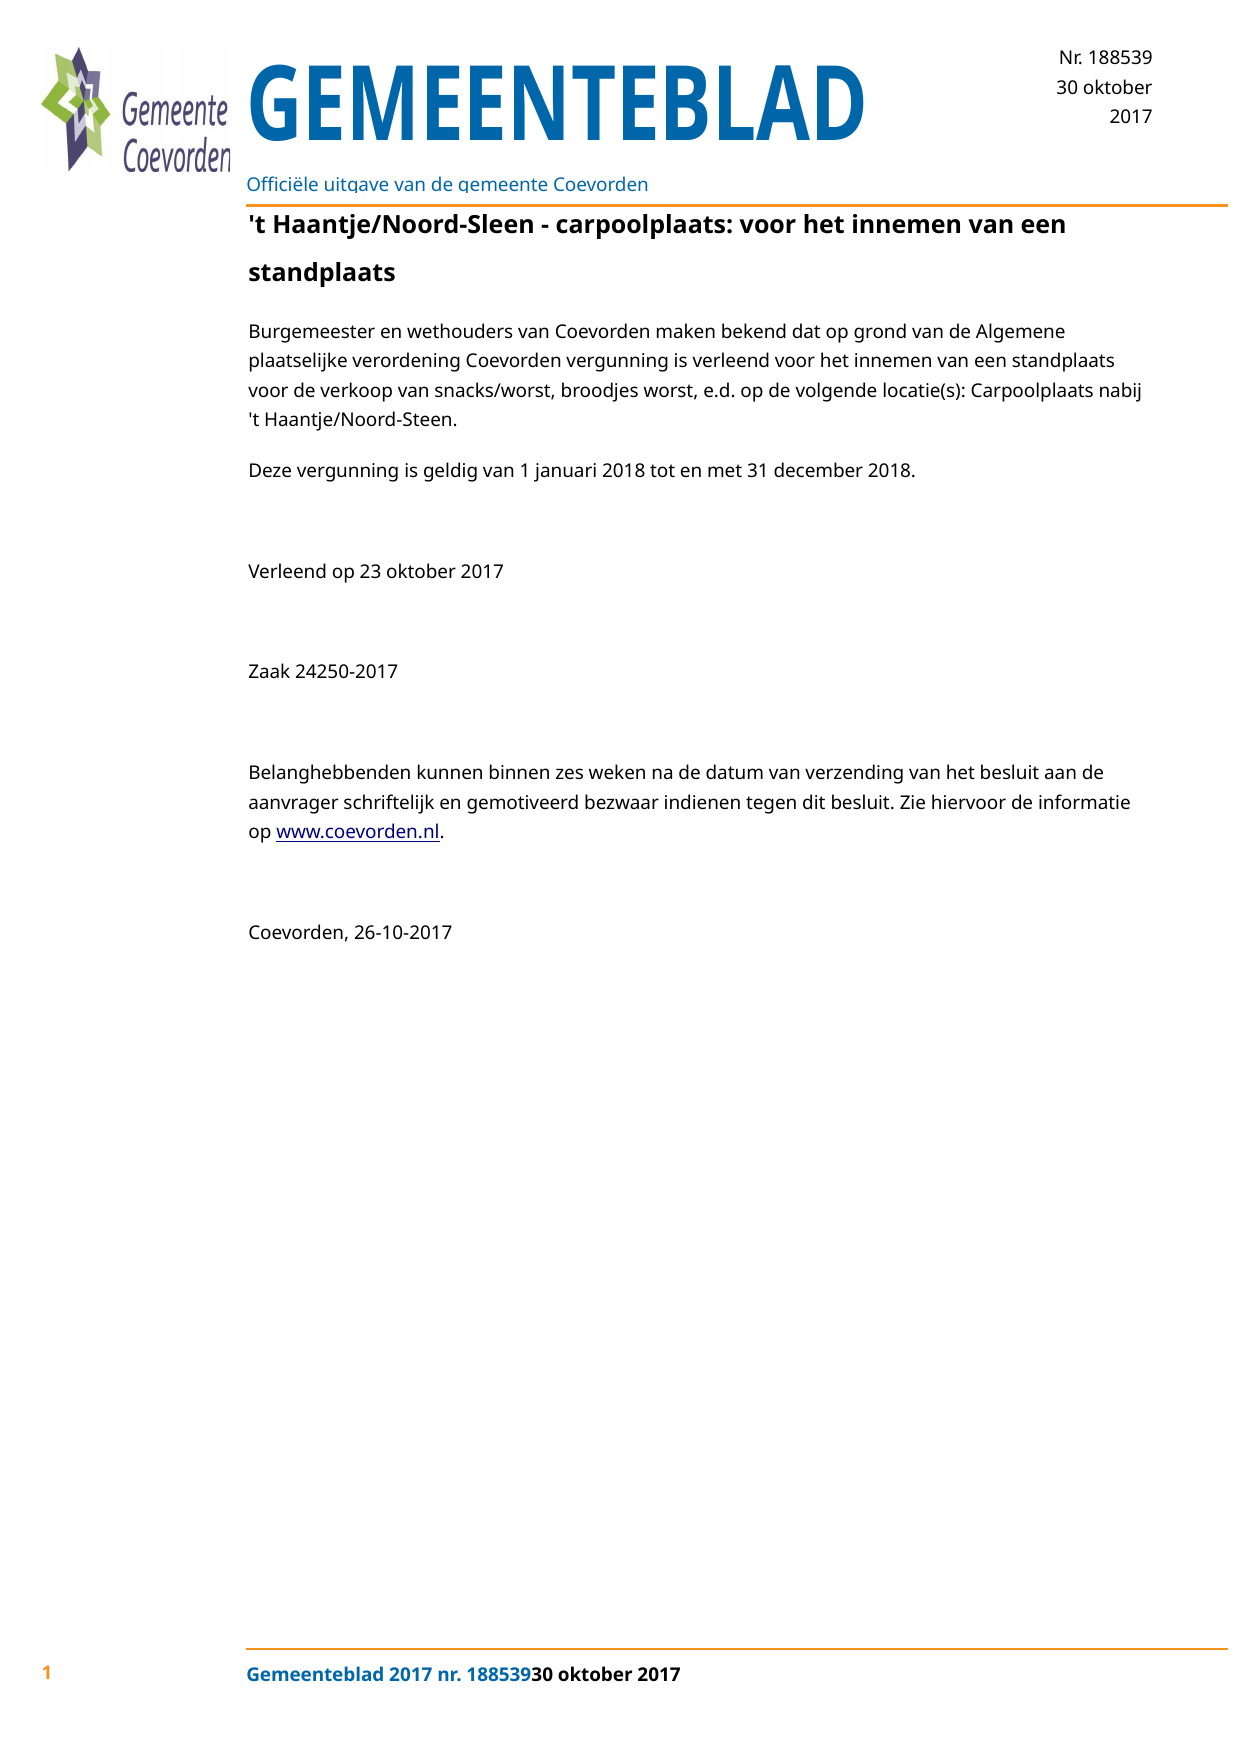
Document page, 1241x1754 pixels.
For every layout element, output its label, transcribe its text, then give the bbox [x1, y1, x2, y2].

text Belanghebbenden kunnen binnen zes weken na de datum van verzending van het besluit aan de aanvrager schriftelijk en gemotiveerd bezwaar indienen tegen dit besluit. Zie hiervoor de informatie op www.coevorden.nl. [248, 759, 1152, 844]
text Verleend op 23 oktober 2017 [248, 558, 1152, 584]
text Zaak 24250-2017 [248, 659, 1152, 684]
text Deze vergunning is geldig van 1 januari 2018 tot en met 31 december 2018. [248, 457, 1152, 483]
picture [41, 47, 231, 172]
text Burgemeester en wethouders van Coevorden maken bekend dat op grond van de Algemene plaatselijke verordening Coevorden vergunning is verleend voor het innemen van een standplaats voor de verkoop van snacks/worst, broodjes worst, e.d. op de volgende locatie(s): Carpoolplaats nabij 't Haantje/Noord-Steen. [248, 318, 1152, 432]
text Coevorden, 26-10-2017 [248, 919, 1152, 945]
text 't Haantje/Noord-Sleen - carpoolplaats: voor het innemen van een standplaats [248, 207, 1152, 288]
